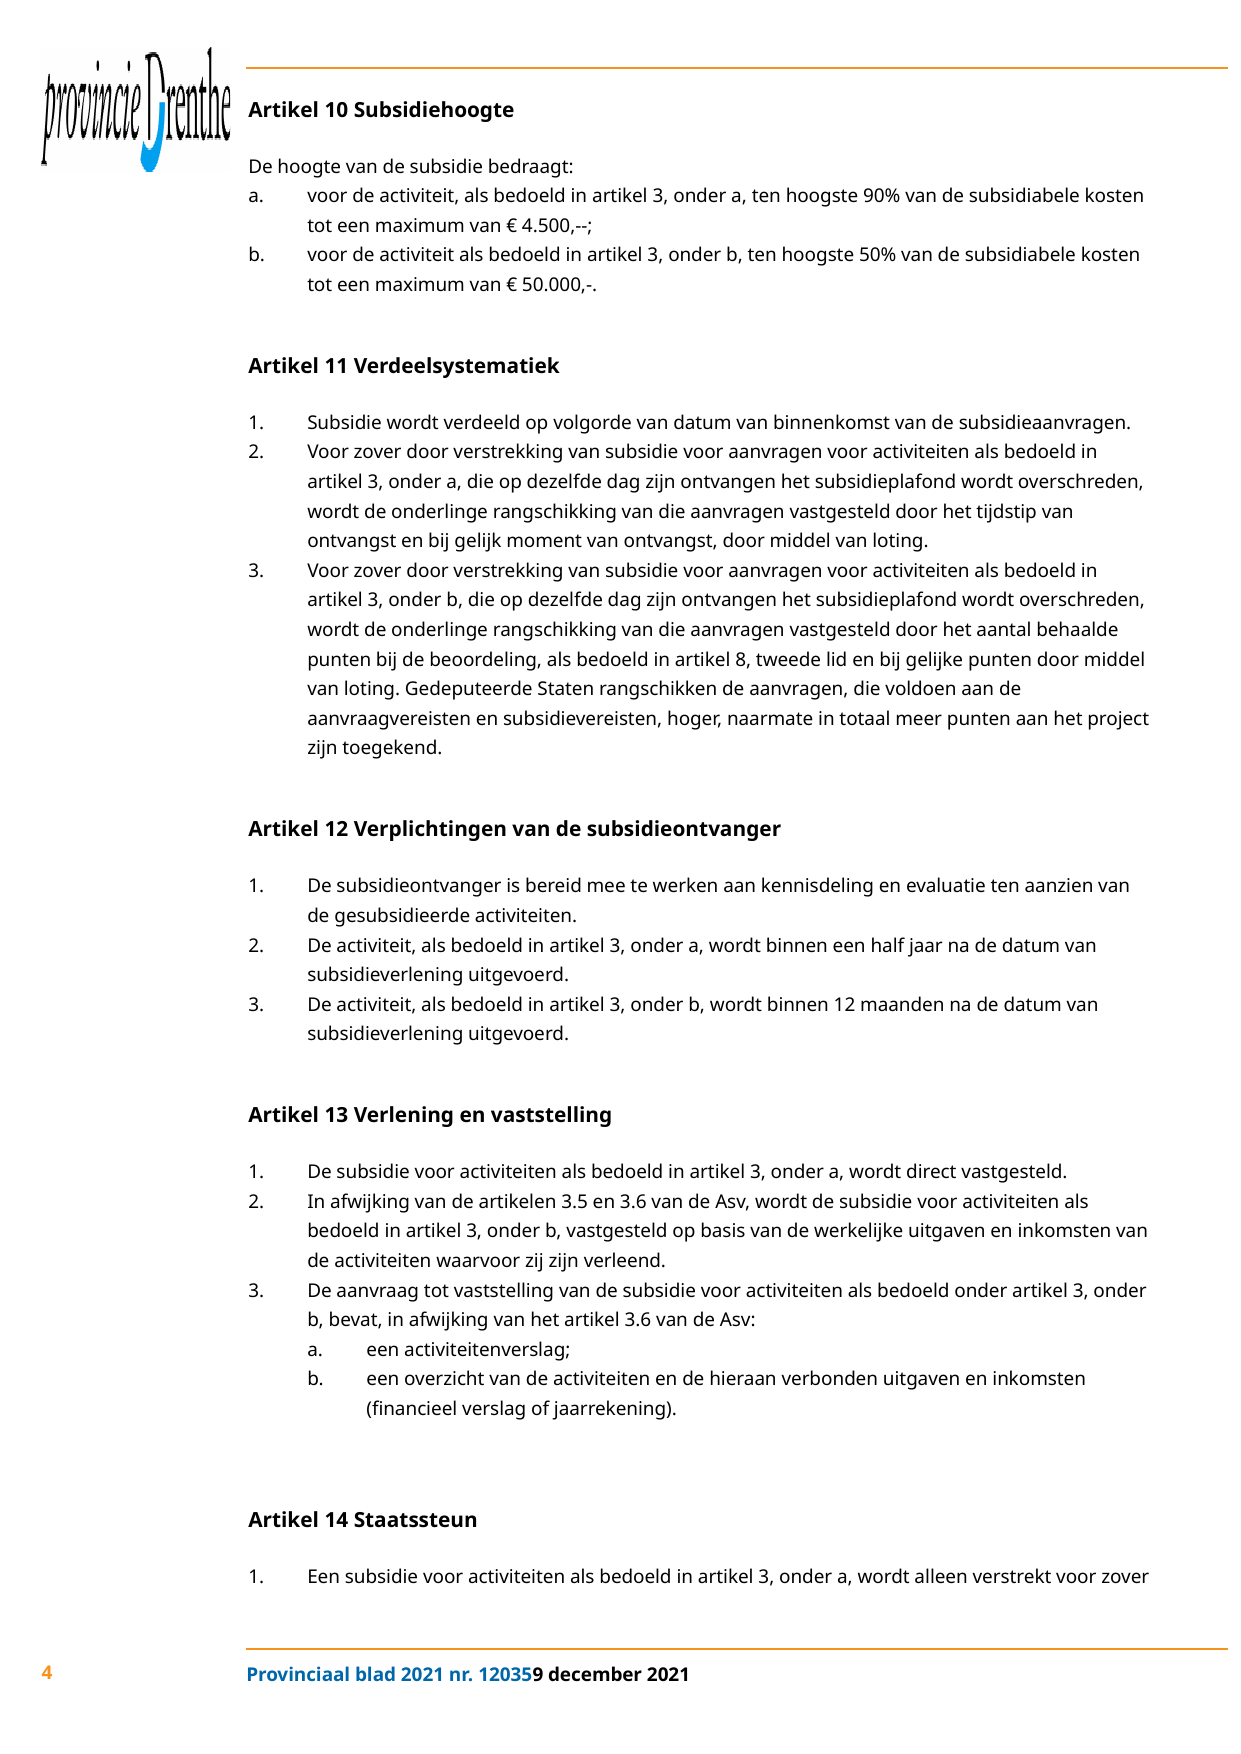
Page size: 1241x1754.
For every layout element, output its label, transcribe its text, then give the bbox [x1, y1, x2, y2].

list Voor zover door verstrekking van subsidie voor aanvragen voor activiteiten als bedoeld in artikel 3, onder a, die op dezelfde dag zijn ontvangen het subsidieplafond wordt overschreden, wordt de onderlinge rangschikking van die aanvragen vastgesteld door het tijdstip van ontvangst en bij gelijk moment van ontvangst, door middel van loting. [248, 439, 1152, 553]
list In afwijking van de artikelen 3.5 en 3.6 van de Asv, wordt de subsidie voor activiteiten als bedoeld in artikel 3, onder b, vastgesteld op basis van de werkelijke uitgaven en inkomsten van de activiteiten waarvoor zij zijn verleend. [248, 1188, 1152, 1273]
list De activiteit, als bedoeld in artikel 3, onder a, wordt binnen een half jaar na de datum van subsidieverlening uitgevoerd. [248, 932, 1152, 987]
text Artikel 12 Verplichtingen van de subsidieontvanger [248, 814, 1152, 843]
list De subsidieontvanger is bereid mee te werken aan kennisdeling en evaluatie ten aanzien van de gesubsidieerde activiteiten. [248, 873, 1152, 928]
text Artikel 13 Verlening en vaststelling [248, 1101, 1152, 1129]
list Subsidie wordt verdeeld op volgorde van datum van binnenkomst van de subsidieaanvragen. [248, 409, 1152, 435]
text Artikel 10 Subsidiehoogte [248, 95, 1152, 123]
text Artikel 11 Verdeelsystematiek [248, 351, 1152, 379]
text Artikel 14 Staatssteun [248, 1505, 1152, 1533]
text De hoogte van de subsidie bedraagt: [248, 153, 1152, 178]
picture [41, 47, 231, 172]
list De aanvraag tot vaststelling van de subsidie voor activiteiten als bedoeld onder artikel 3, onder b, bevat, in afwijking van het artikel 3.6 van de Asv: [248, 1277, 1152, 1332]
list een overzicht van de activiteiten en de hieraan verbonden uitgaven en inkomsten (financieel verslag of jaarrekening). [307, 1366, 1152, 1421]
list voor de activiteit als bedoeld in artikel 3, onder b, ten hoogste 50% van de subsidiabele kosten tot een maximum van € 50.000,-. [248, 242, 1152, 297]
list Een subsidie voor activiteiten als bedoeld in artikel 3, onder a, wordt alleen verstrekt voor zover [248, 1563, 1152, 1588]
list De activiteit, als bedoeld in artikel 3, onder b, wordt binnen 12 maanden na de datum van subsidieverlening uitgevoerd. [248, 991, 1152, 1046]
list Voor zover door verstrekking van subsidie voor aanvragen voor activiteiten als bedoeld in artikel 3, onder b, die op dezelfde dag zijn ontvangen het subsidieplafond wordt overschreden, wordt de onderlinge rangschikking van die aanvragen vastgesteld door het aantal behaalde punten bij de beoordeling, als bedoeld in artikel 8, tweede lid en bij gelijke punten door middel van loting. Gedeputeerde Staten rangschikken de aanvragen, die voldoen aan de aanvraagvereisten en subsidievereisten, hoger, naarmate in totaal meer punten aan het project zijn toegekend. [248, 557, 1152, 760]
list voor de activiteit, als bedoeld in artikel 3, onder a, ten hoogste 90% van de subsidiabele kosten tot een maximum van € 4.500,--; [248, 182, 1152, 238]
list een activiteitenverslag; [307, 1336, 1152, 1362]
list De subsidie voor activiteiten als bedoeld in artikel 3, onder a, wordt direct vastgesteld. [248, 1158, 1152, 1184]
